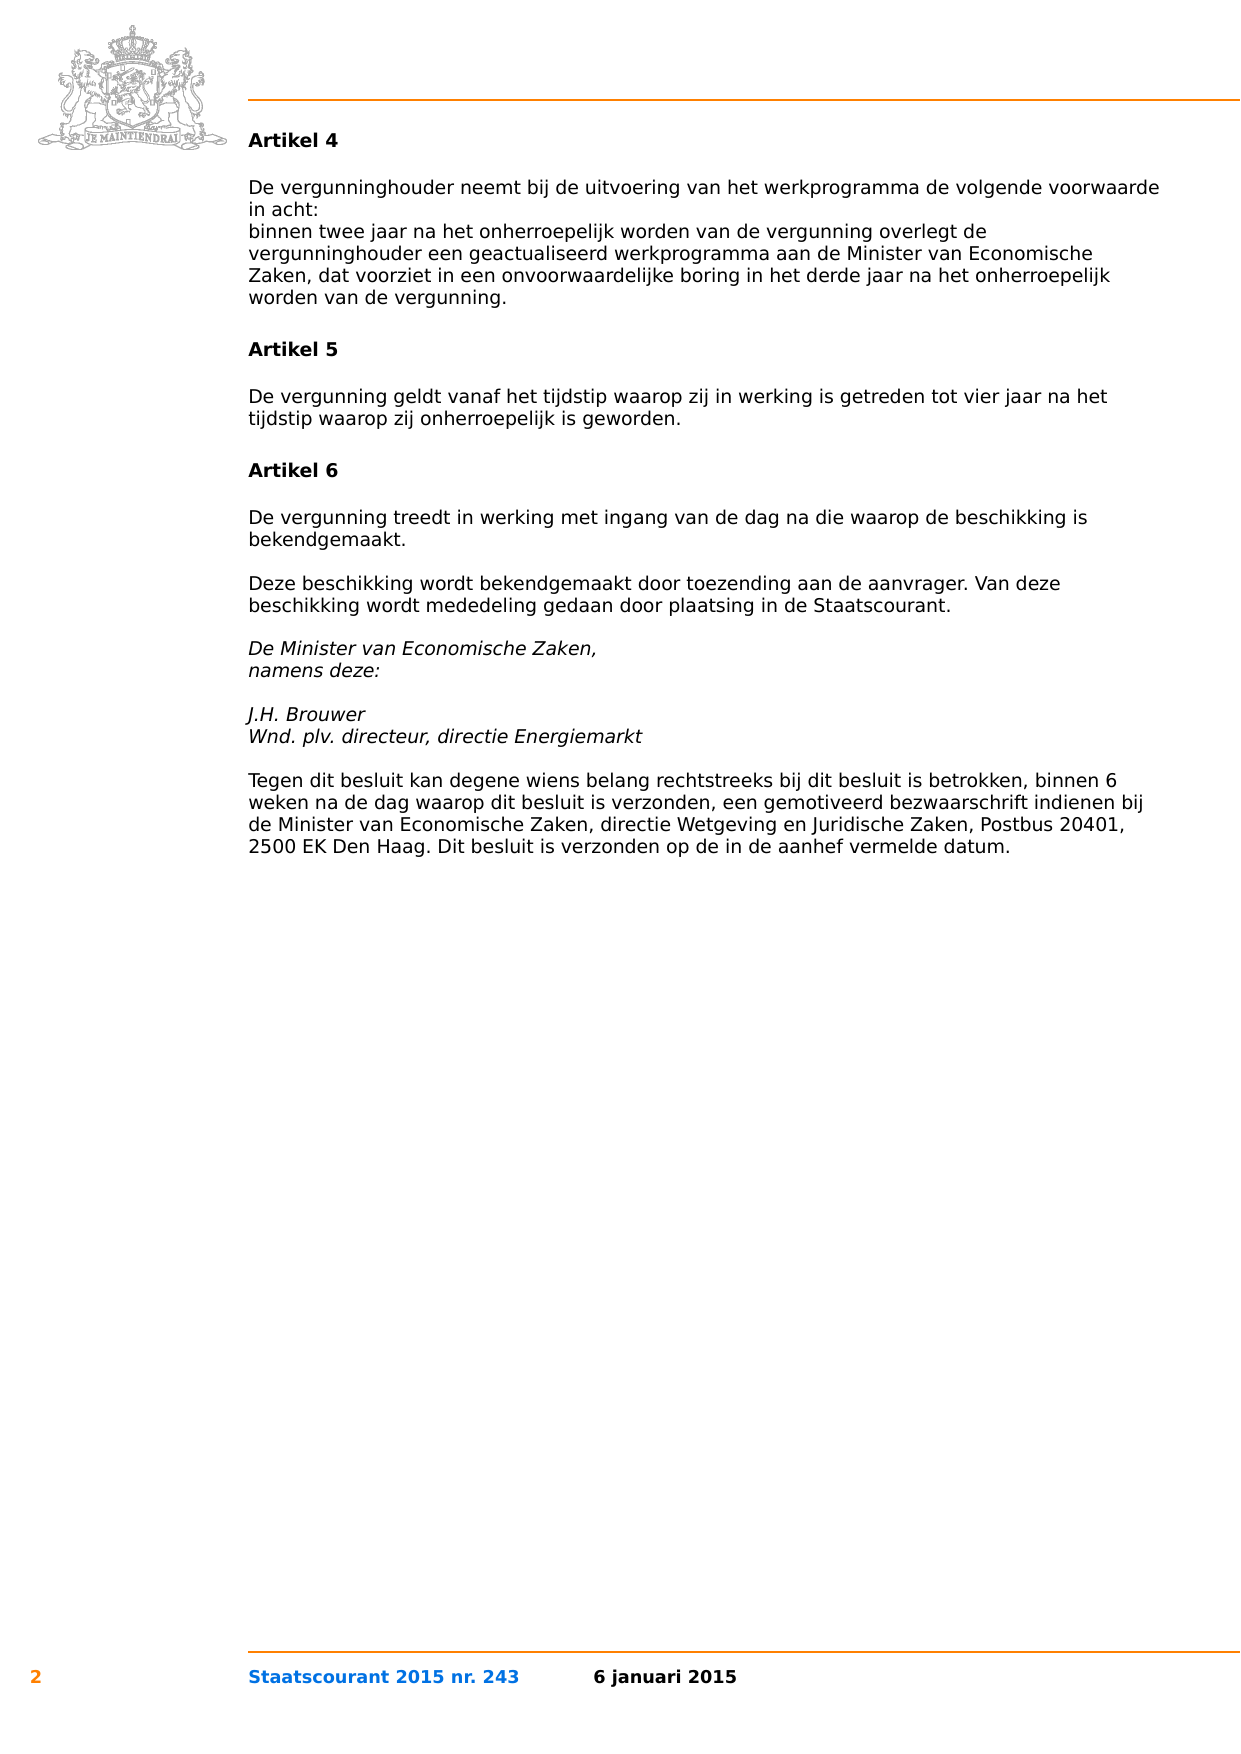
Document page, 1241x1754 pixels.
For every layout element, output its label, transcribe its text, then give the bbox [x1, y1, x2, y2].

text De vergunninghouder neemt bij de uitvoering van het werkprogramma de volgende voorwaarde in acht: [248, 177, 1163, 221]
picture [38, 25, 227, 150]
text binnen twee jaar na het onherroepelijk worden van de vergunning overlegt de vergunninghouder een geactualiseerd werkprogramma aan de Minister van Economische Zaken, dat voorziet in een onvoorwaardelijke boring in het derde jaar na het onherroepelijk worden van de vergunning. [248, 221, 1163, 309]
subtitle Artikel 5 [248, 339, 1163, 361]
subtitle Artikel 4 [248, 130, 1163, 152]
subtitle Artikel 6 [248, 460, 1163, 482]
text De vergunning treedt in werking met ingang van de dag na die waarop de beschikking is bekendgemaakt. [248, 507, 1163, 551]
text Deze beschikking wordt bekendgemaakt door toezending aan de aanvrager. Van deze beschikking wordt mededeling gedaan door plaatsing in de Staatscourant. [248, 572, 1163, 616]
text De vergunning geldt vanaf het tijdstip waarop zij in werking is getreden tot vier jaar na het tijdstip waarop zij onherroepelijk is geworden. [248, 386, 1163, 430]
text Tegen dit besluit kan degene wiens belang rechtstreeks bij dit besluit is betrokken, binnen 6 weken na de dag waarop dit besluit is verzonden, een gemotiveerd bezwaarschrift indienen bij de Minister van Economische Zaken, directie Wetgeving en Juridische Zaken, Postbus 20401, 2500 EK Den Haag. Dit besluit is verzonden op de in de aanhef vermelde datum. [248, 770, 1163, 858]
text De Minister van Economische Zaken, namens deze: J.H. Brouwer Wnd. plv. directeur, directie Energiemarkt [248, 638, 1163, 748]
